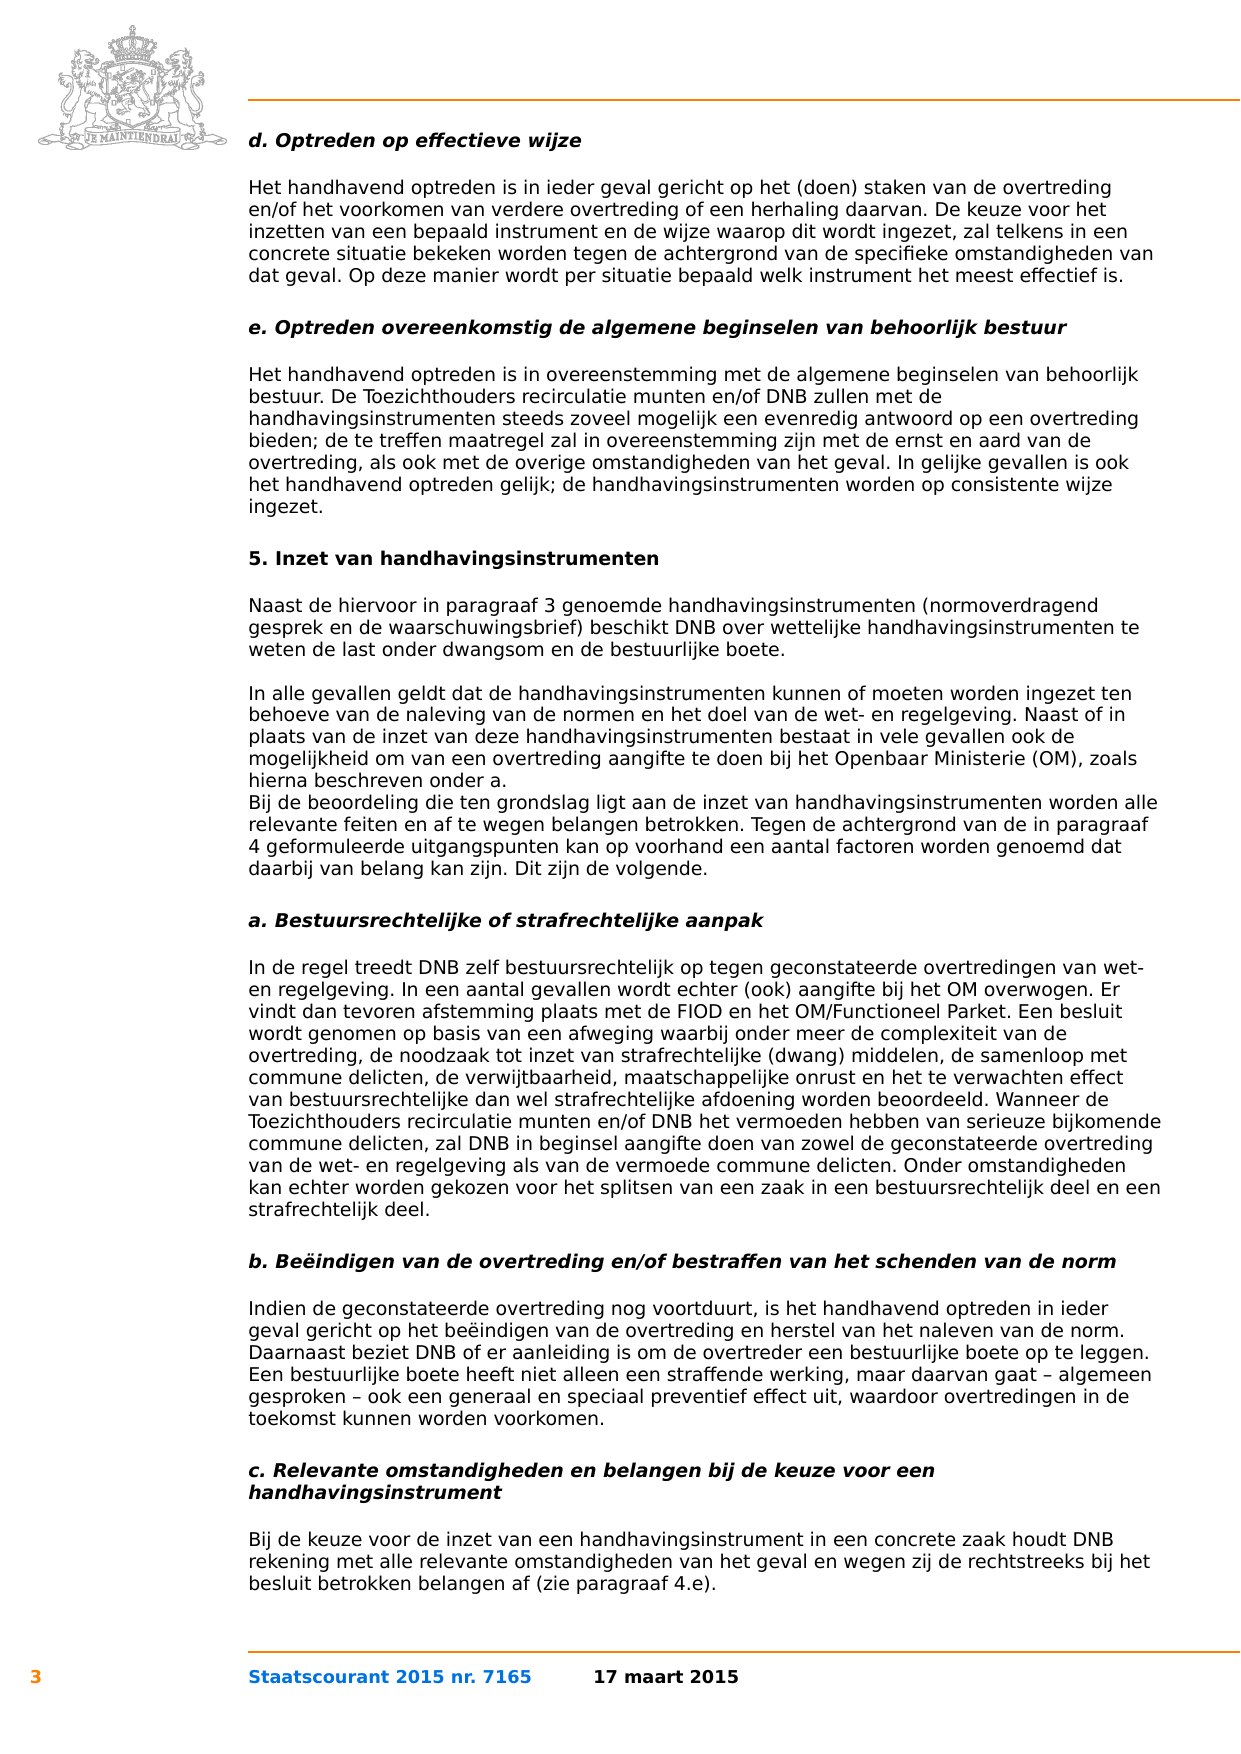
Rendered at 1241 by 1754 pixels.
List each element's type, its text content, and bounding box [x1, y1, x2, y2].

subtitle a. Bestuursrechtelijke of strafrechtelijke aanpak [248, 910, 1163, 932]
text Indien de geconstateerde overtreding nog voortduurt, is het handhavend optreden in ieder geval gericht op het beëindigen van de overtreding en herstel van het naleven van de norm. Daarnaast beziet DNB of er aanleiding is om de overtreder een bestuurlijke boete op te leggen. Een bestuurlijke boete heeft niet alleen een straffende werking, maar daarvan gaat – algemeen gesproken – ook een generaal en speciaal preventief effect uit, waardoor overtredingen in de toekomst kunnen worden voorkomen. [248, 1298, 1163, 1430]
subtitle 5. Inzet van handhavingsinstrumenten [248, 548, 1163, 569]
text In alle gevallen geldt dat de handhavingsinstrumenten kunnen of moeten worden ingezet ten behoeve van de naleving van de normen en het doel van de wet- en regelgeving. Naast of in plaats van de inzet van deze handhavingsinstrumenten bestaat in vele gevallen ook de mogelijkheid om van een overtreding aangifte te doen bij het Openbaar Ministerie (OM), zoals hierna beschreven onder a. [248, 682, 1163, 792]
text Bij de beoordeling die ten grondslag ligt aan de inzet van handhavingsinstrumenten worden alle relevante feiten en af te wegen belangen betrokken. Tegen de achtergrond van de in paragraaf 4 geformuleerde uitgangspunten kan op voorhand een aantal factoren worden genoemd dat daarbij van belang kan zijn. Dit zijn de volgende. [248, 792, 1163, 880]
subtitle c. Relevante omstandigheden en belangen bij de keuze voor een handhavingsinstrument [248, 1460, 1163, 1504]
subtitle e. Optreden overeenkomstig de algemene beginselen van behoorlijk bestuur [248, 317, 1163, 339]
subtitle b. Beëindigen van de overtreding en/of bestraffen van het schenden van de norm [248, 1251, 1163, 1273]
picture [38, 25, 227, 150]
text Bij de keuze voor de inzet van een handhavingsinstrument in een concrete zaak houdt DNB rekening met alle relevante omstandigheden van het geval en wegen zij de rechtstreeks bij het besluit betrokken belangen af (zie paragraaf 4.e). [248, 1529, 1163, 1595]
text Het handhavend optreden is in overeenstemming met de algemene beginselen van behoorlijk bestuur. De Toezichthouders recirculatie munten en/of DNB zullen met de handhavingsinstrumenten steeds zoveel mogelijk een evenredig antwoord op een overtreding bieden; de te treffen maatregel zal in overeenstemming zijn met de ernst en aard van de overtreding, als ook met de overige omstandigheden van het geval. In gelijke gevallen is ook het handhavend optreden gelijk; de handhavingsinstrumenten worden op consistente wijze ingezet. [248, 364, 1163, 518]
text In de regel treedt DNB zelf bestuursrechtelijk op tegen geconstateerde overtredingen van wet- en regelgeving. In een aantal gevallen wordt echter (ook) aangifte bij het OM overwogen. Er vindt dan tevoren afstemming plaats met de FIOD en het OM/Functioneel Parket. Een besluit wordt genomen op basis van een afweging waarbij onder meer de complexiteit van de overtreding, de noodzaak tot inzet van strafrechtelijke (dwang) middelen, de samenloop met commune delicten, de verwijtbaarheid, maatschappelijke onrust en het te verwachten effect van bestuursrechtelijke dan wel strafrechtelijke afdoening worden beoordeeld. Wanneer de Toezichthouders recirculatie munten en/of DNB het vermoeden hebben van serieuze bijkomende commune delicten, zal DNB in beginsel aangifte doen van zowel de geconstateerde overtreding van de wet- en regelgeving als van de vermoede commune delicten. Onder omstandigheden kan echter worden gekozen voor het splitsen van een zaak in een bestuursrechtelijk deel en een strafrechtelijk deel. [248, 957, 1163, 1221]
text Het handhavend optreden is in ieder geval gericht op het (doen) staken van de overtreding en/of het voorkomen van verdere overtreding of een herhaling daarvan. De keuze voor het inzetten van een bepaald instrument en de wijze waarop dit wordt ingezet, zal telkens in een concrete situatie bekeken worden tegen de achtergrond van de specifieke omstandigheden van dat geval. Op deze manier wordt per situatie bepaald welk instrument het meest effectief is. [248, 177, 1163, 287]
text Naast de hiervoor in paragraaf 3 genoemde handhavingsinstrumenten (normoverdragend gesprek en de waarschuwingsbrief) beschikt DNB over wettelijke handhavingsinstrumenten te weten de last onder dwangsom en de bestuurlijke boete. [248, 594, 1163, 661]
subtitle d. Optreden op effectieve wijze [248, 130, 1163, 152]
